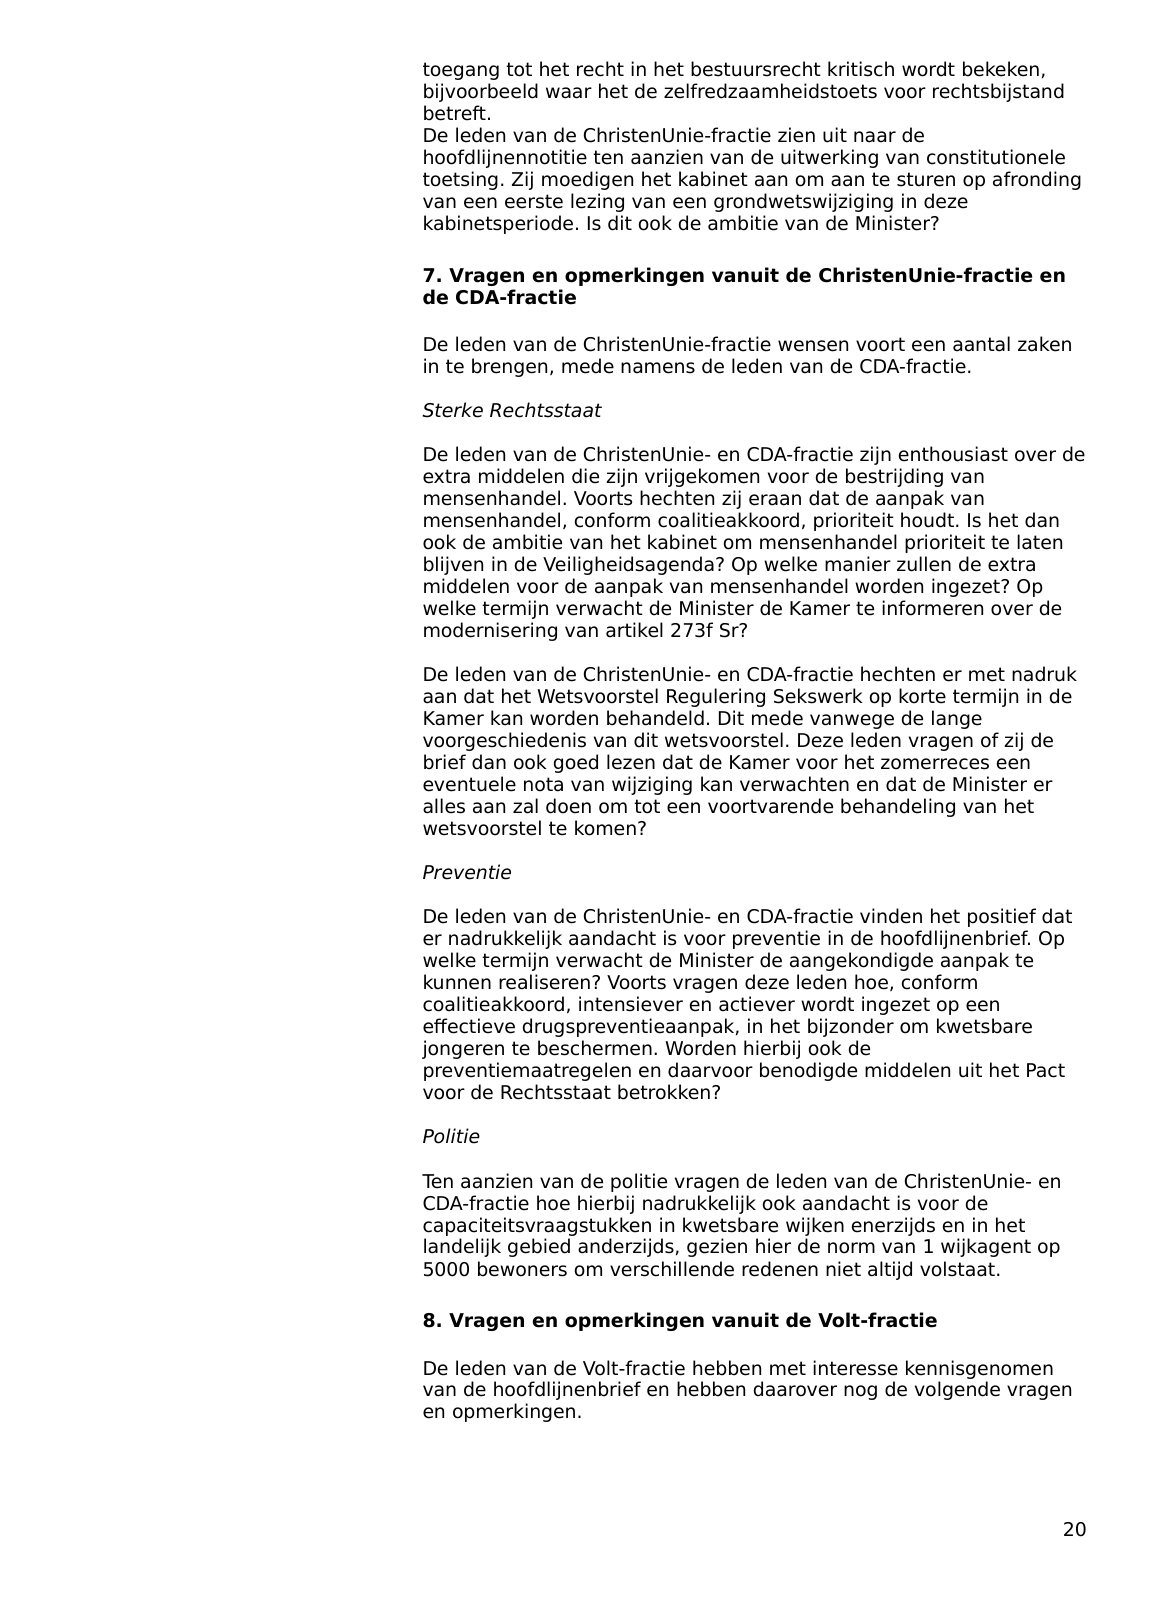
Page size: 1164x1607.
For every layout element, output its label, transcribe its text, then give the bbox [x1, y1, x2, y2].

text De leden van de Volt-fractie hebben met interesse kennisgenomen van de hoofdlijnenbrief en hebben daarover nog de volgende vragen en opmerkingen. [422, 1357, 1087, 1423]
subtitle 8. Vragen en opmerkingen vanuit de Volt-fractie [422, 1310, 1087, 1332]
text toegang tot het recht in het bestuursrecht kritisch wordt bekeken, bijvoorbeeld waar het de zelfredzaamheidstoets voor rechtsbijstand betreft. [422, 59, 1087, 125]
text De leden van de ChristenUnie- en CDA-fractie vinden het positief dat er nadrukkelijk aandacht is voor preventie in de hoofdlijnenbrief. Op welke termijn verwacht de Minister de aangekondigde aanpak te kunnen realiseren? Voorts vragen deze leden hoe, conform coalitieakkoord, intensiever en actiever wordt ingezet op een effectieve drugspreventieaanpak, in het bijzonder om kwetsbare jongeren te beschermen. Worden hierbij ook de preventiemaatregelen en daarvoor benodigde middelen uit het Pact voor de Rechtsstaat betrokken? [422, 906, 1087, 1104]
subtitle Preventie [422, 862, 1087, 884]
text De leden van de ChristenUnie-fractie zien uit naar de hoofdlijnennotitie ten aanzien van de uitwerking van constitutionele toetsing. Zij moedigen het kabinet aan om aan te sturen op afronding van een eerste lezing van een grondwetswijziging in deze kabinetsperiode. Is dit ook de ambitie van de Minister? [422, 125, 1087, 235]
subtitle 7. Vragen en opmerkingen vanuit de ChristenUnie-fractie en de CDA-fractie [422, 265, 1087, 309]
text De leden van de ChristenUnie- en CDA-fractie zijn enthousiast over de extra middelen die zijn vrijgekomen voor de bestrijding van mensenhandel. Voorts hechten zij eraan dat de aanpak van mensenhandel, conform coalitieakkoord, prioriteit houdt. Is het dan ook de ambitie van het kabinet om mensenhandel prioriteit te laten blijven in de Veiligheidsagenda? Op welke manier zullen de extra middelen voor de aanpak van mensenhandel worden ingezet? Op welke termijn verwacht de Minister de Kamer te informeren over de modernisering van artikel 273f Sr? [422, 444, 1087, 642]
text De leden van de ChristenUnie-fractie wensen voort een aantal zaken in te brengen, mede namens de leden van de CDA-fractie. [422, 334, 1087, 378]
text Ten aanzien van de politie vragen de leden van de ChristenUnie- en CDA-fractie hoe hierbij nadrukkelijk ook aandacht is voor de capaciteitsvraagstukken in kwetsbare wijken enerzijds en in het landelijk gebied anderzijds, gezien hier de norm van 1 wijkagent op 5000 bewoners om verschillende redenen niet altijd volstaat. [422, 1171, 1087, 1280]
subtitle Politie [422, 1126, 1087, 1148]
subtitle Sterke Rechtsstaat [422, 400, 1087, 422]
text De leden van de ChristenUnie- en CDA-fractie hechten er met nadruk aan dat het Wetsvoorstel Regulering Sekswerk op korte termijn in de Kamer kan worden behandeld. Dit mede vanwege de lange voorgeschiedenis van dit wetsvoorstel. Deze leden vragen of zij de brief dan ook goed lezen dat de Kamer voor het zomerreces een eventuele nota van wijziging kan verwachten en dat de Minister er alles aan zal doen om tot een voortvarende behandeling van het wetsvoorstel te komen? [422, 664, 1087, 840]
